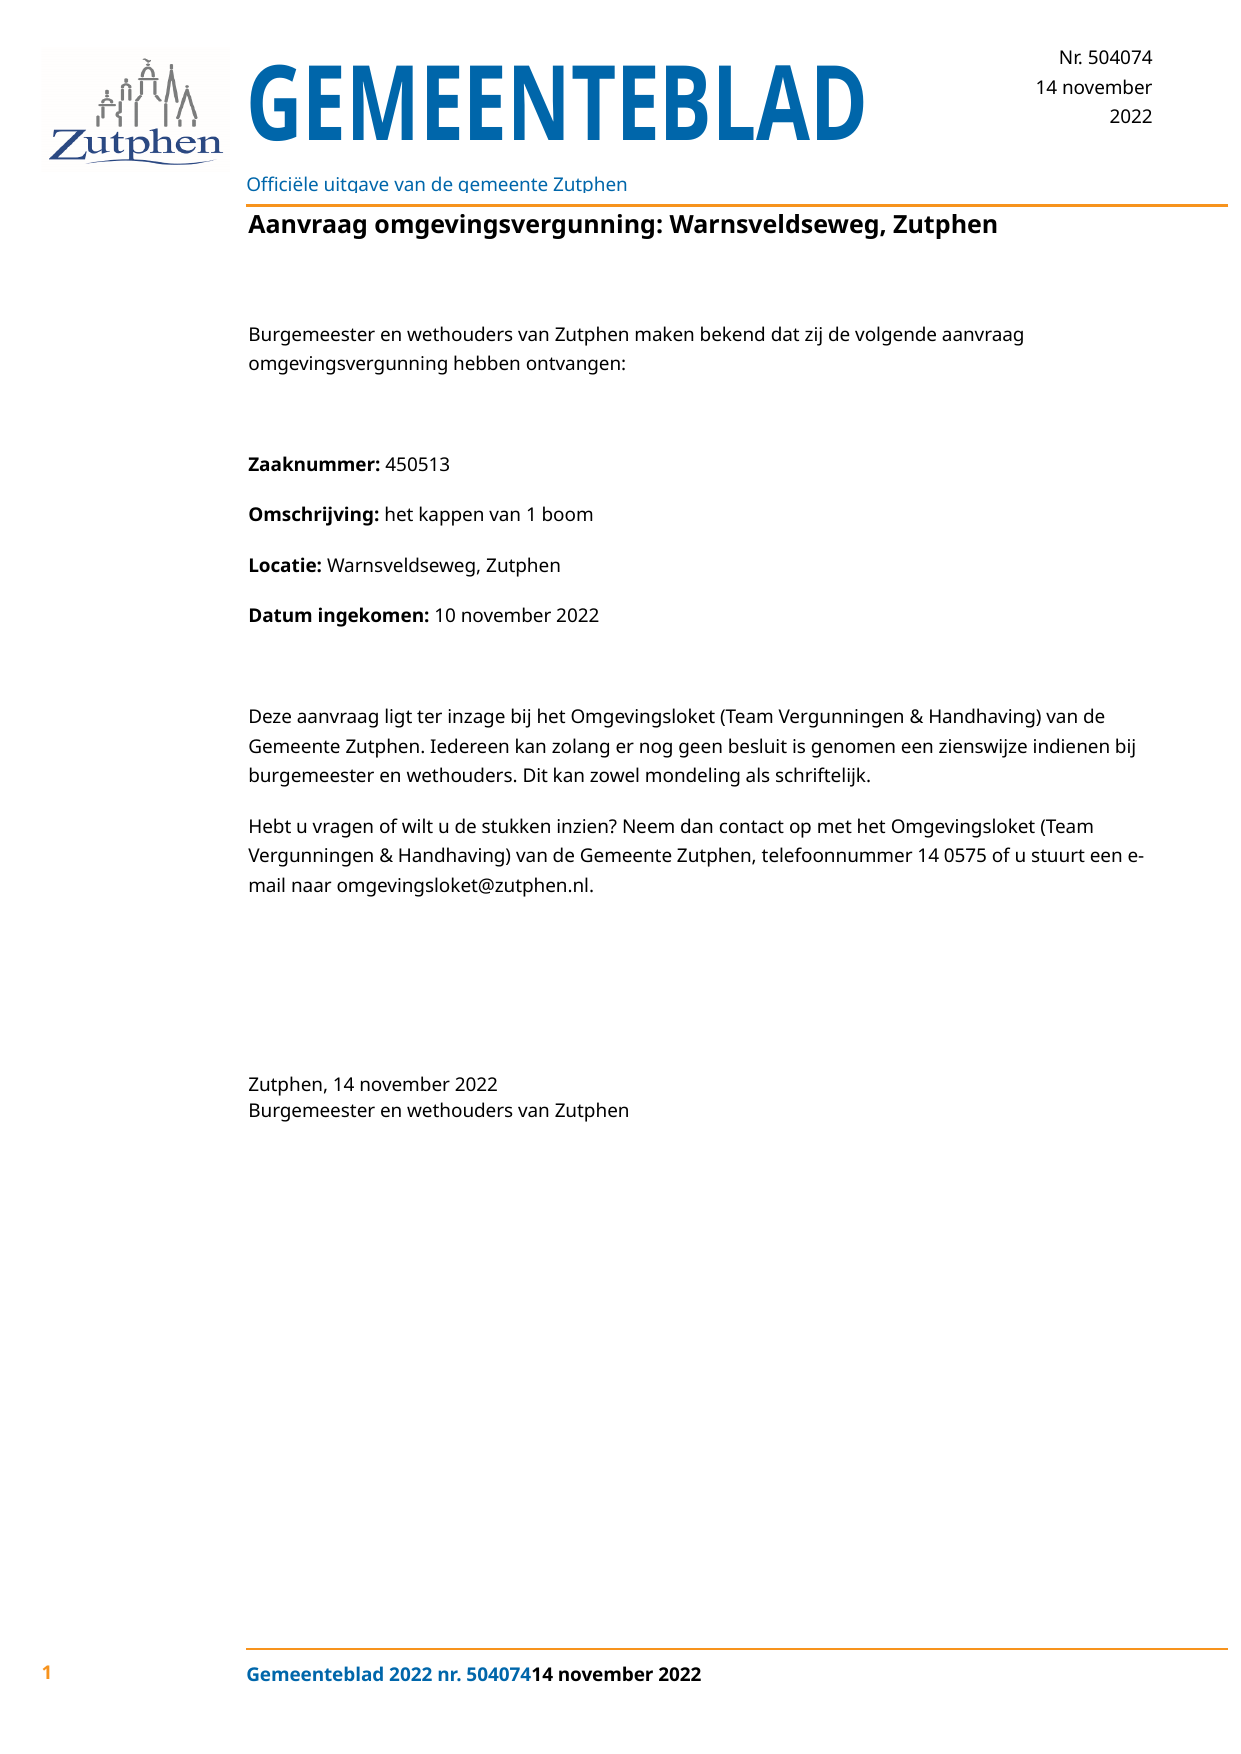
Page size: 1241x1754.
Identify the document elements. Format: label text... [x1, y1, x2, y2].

text Datum ingekomen: 10 november 2022 [248, 602, 1152, 628]
text Omschrijving: het kappen van 1 boom [248, 502, 1152, 527]
text Aanvraag omgevingsvergunning: Warnsveldseweg, Zutphen [248, 207, 1152, 241]
text Burgemeester en wethouders van Zutphen [248, 1097, 1152, 1122]
text Deze aanvraag ligt ter inzage bij het Omgevingsloket (Team Vergunningen & Handhaving) van de Gemeente Zutphen. Iedereen kan zolang er nog geen besluit is genomen een zienswijze indienen bij burgemeester en wethouders. Dit kan zowel mondeling als schriftelijk. [248, 703, 1152, 788]
text Burgemeester en wethouders van Zutphen maken bekend dat zij de volgende aanvraag omgevingsvergunning hebben ontvangen: [248, 321, 1152, 376]
picture [41, 47, 231, 172]
text Zaaknummer: 450513 [248, 451, 1152, 477]
text Zutphen, 14 november 2022 [248, 1071, 1152, 1097]
text Locatie: Warnsveldseweg, Zutphen [248, 552, 1152, 578]
text Hebt u vragen of wilt u de stukken inzien? Neem dan contact op met het Omgevingsloket (Team Vergunningen & Handhaving) van de Gemeente Zutphen, telefoonnummer 14 0575 of u stuurt een e-mail naar omgevingsloket@zutphen.nl. [248, 813, 1152, 898]
